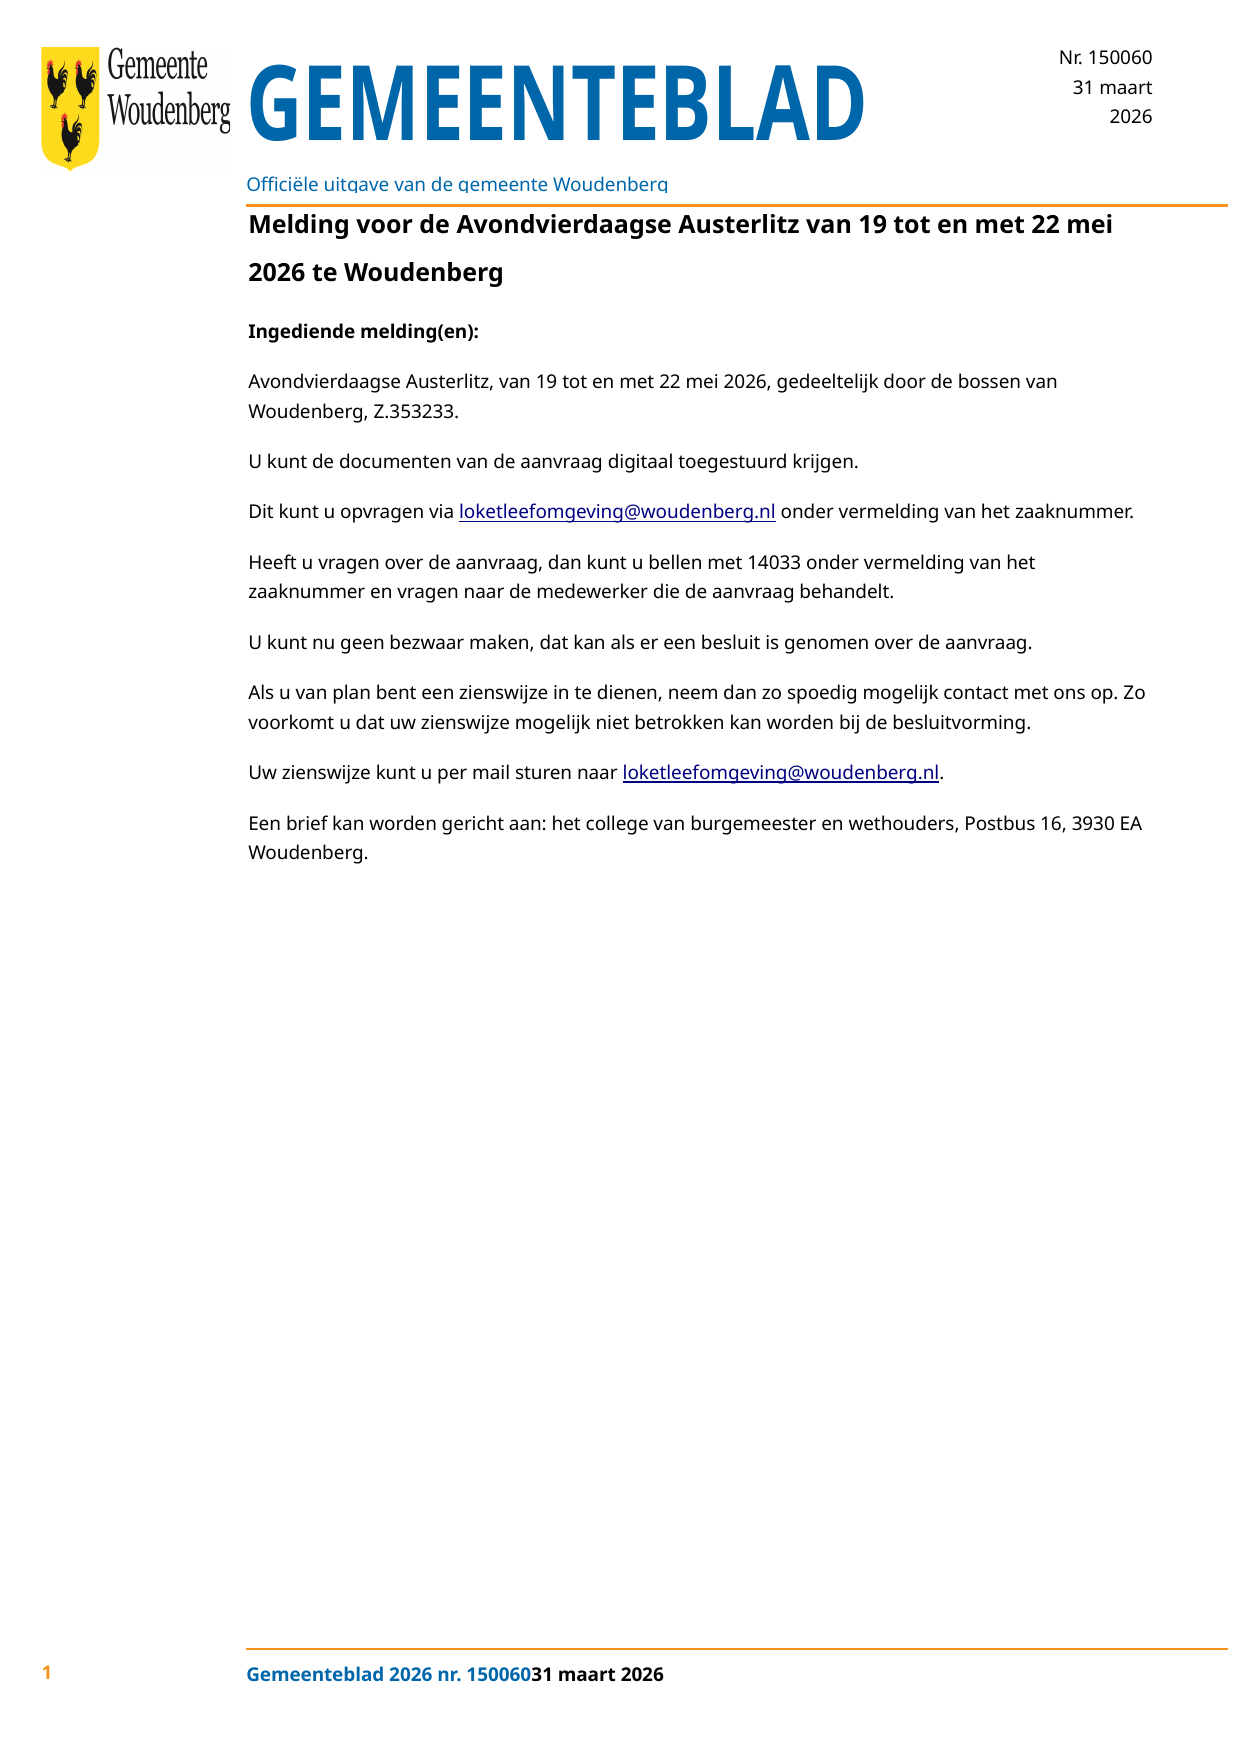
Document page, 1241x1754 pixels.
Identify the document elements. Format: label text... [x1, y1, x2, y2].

text Dit kunt u opvragen via loketleefomgeving@woudenberg.nl onder vermelding van het zaaknummer. [248, 499, 1152, 524]
text Melding voor de Avondvierdaagse Austerlitz van 19 tot en met 22 mei 2026 te Woudenberg [248, 207, 1152, 288]
text Ingediende melding(en): [248, 318, 1152, 344]
text U kunt de documenten van de aanvraag digitaal toegestuurd krijgen. [248, 448, 1152, 474]
text Heeft u vragen over de aanvraag, dan kunt u bellen met 14033 onder vermelding van het zaaknummer en vragen naar de medewerker die de aanvraag behandelt. [248, 549, 1152, 604]
text Avondvierdaagse Austerlitz, van 19 tot en met 22 mei 2026, gedeeltelijk door de bossen van Woudenberg, Z.353233. [248, 368, 1152, 424]
text Als u van plan bent een zienswijze in te dienen, neem dan zo spoedig mogelijk contact met ons op. Zo voorkomt u dat uw zienswijze mogelijk niet betrokken kan worden bij de besluitvorming. [248, 679, 1152, 735]
text Uw zienswijze kunt u per mail sturen naar loketleefomgeving@woudenberg.nl. [248, 759, 1152, 785]
picture [41, 47, 231, 172]
text U kunt nu geen bezwaar maken, dat kan als er een besluit is genomen over de aanvraag. [248, 629, 1152, 655]
text Een brief kan worden gericht aan: het college van burgemeester en wethouders, Postbus 16, 3930 EA Woudenberg. [248, 810, 1152, 865]
